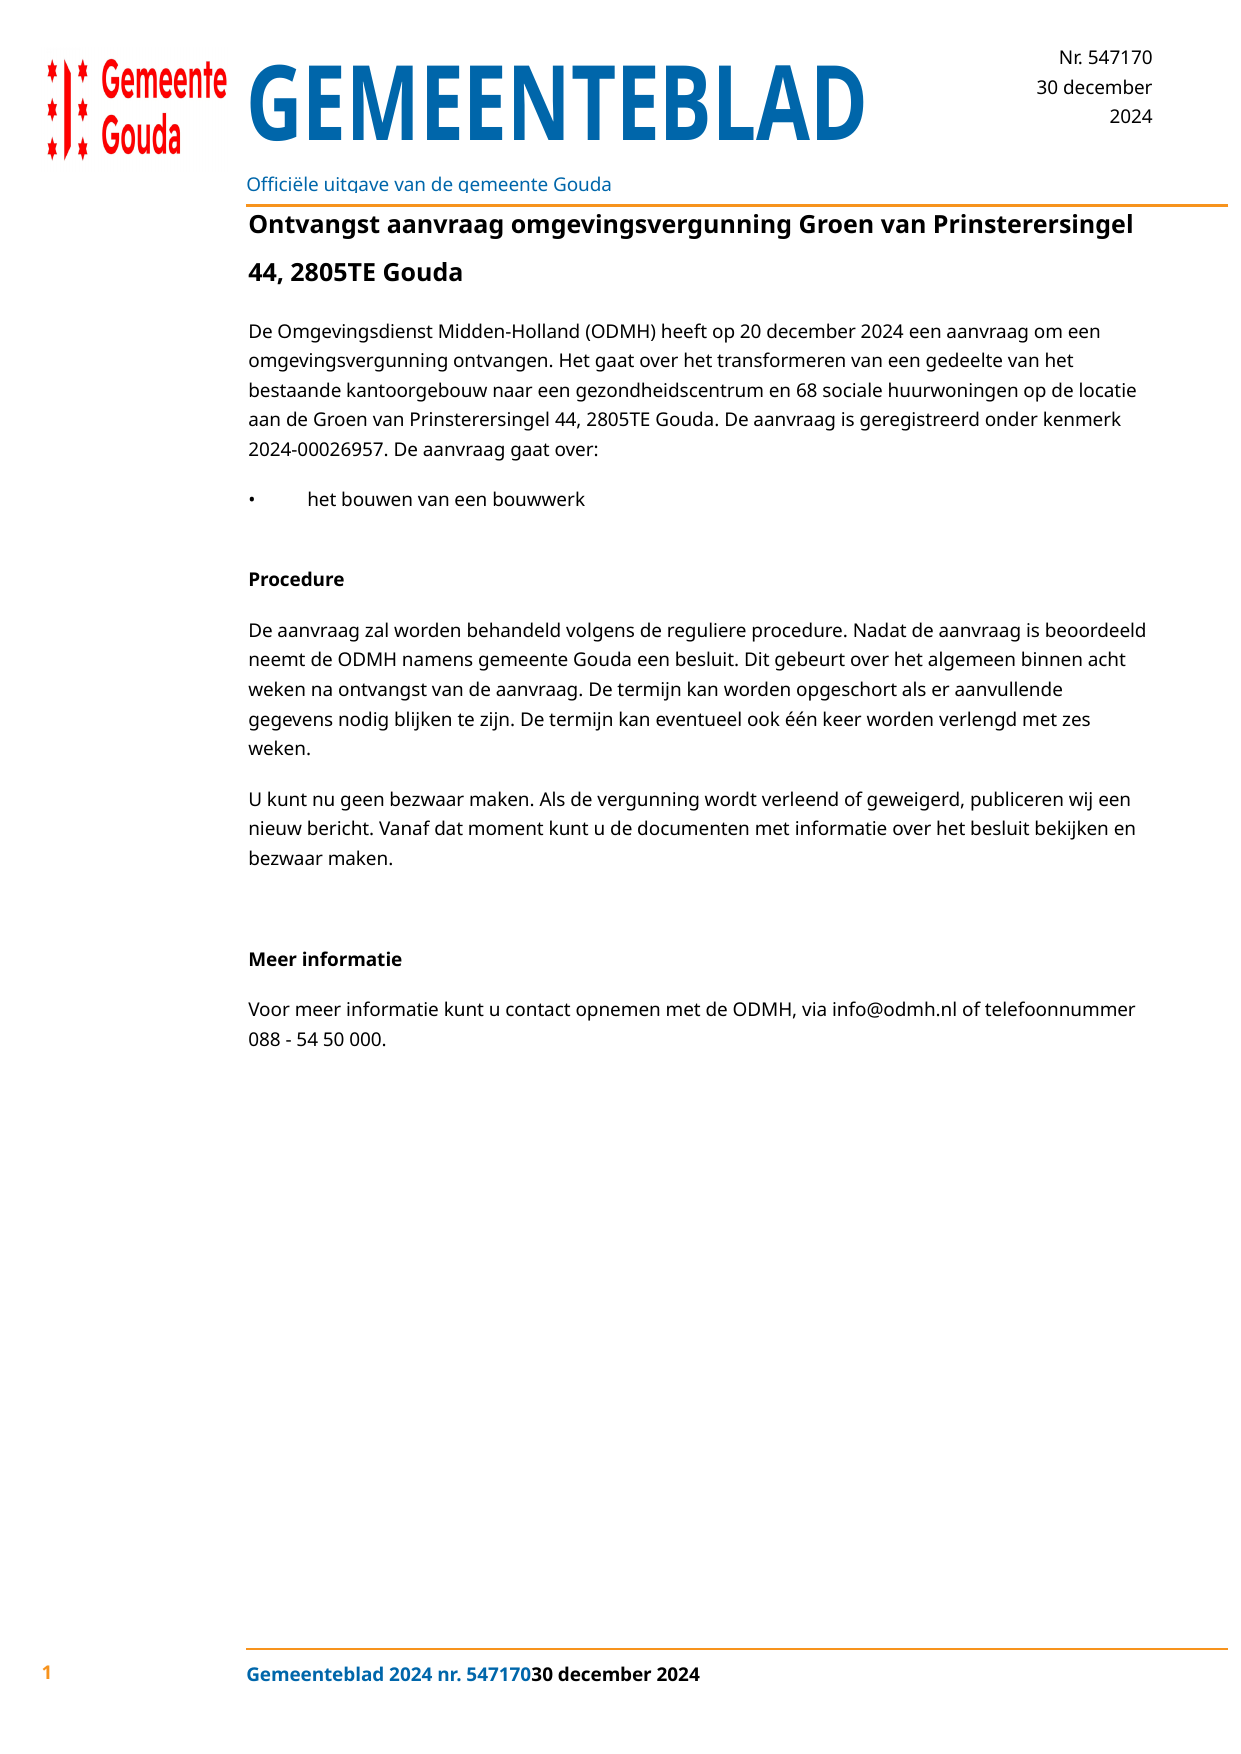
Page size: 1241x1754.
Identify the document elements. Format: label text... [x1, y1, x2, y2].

text Meer informatie [248, 946, 1152, 972]
text Voor meer informatie kunt u contact opnemen met de ODMH, via info@odmh.nl of telefoonnummer 088 - 54 50 000. [248, 996, 1152, 1052]
picture [41, 47, 231, 172]
text U kunt nu geen bezwaar maken. Als de vergunning wordt verleend of geweigerd, publiceren wij een nieuw bericht. Vanaf dat moment kunt u de documenten met informatie over het besluit bekijken en bezwaar maken. [248, 786, 1152, 871]
text Procedure [248, 567, 1152, 592]
text De aanvraag zal worden behandeld volgens de reguliere procedure. Nadat de aanvraag is beoordeeld neemt de ODMH namens gemeente Gouda een besluit. Dit gebeurt over het algemeen binnen acht weken na ontvangst van de aanvraag. De termijn kan worden opgeschort als er aanvullende gegevens nodig blijken te zijn. De termijn kan eventueel ook één keer worden verlengd met zes weken. [248, 617, 1152, 761]
list het bouwen van een bouwwerk [248, 487, 1152, 512]
text De Omgevingsdienst Midden-Holland (ODMH) heeft op 20 december 2024 een aanvraag om een omgevingsvergunning ontvangen. Het gaat over het transformeren van een gedeelte van het bestaande kantoorgebouw naar een gezondheidscentrum en 68 sociale huurwoningen op de locatie aan de Groen van Prinsterersingel 44, 2805TE Gouda. De aanvraag is geregistreerd onder kenmerk 2024-00026957. De aanvraag gaat over: [248, 318, 1152, 462]
text Ontvangst aanvraag omgevingsvergunning Groen van Prinsterersingel 44, 2805TE Gouda [248, 207, 1152, 288]
